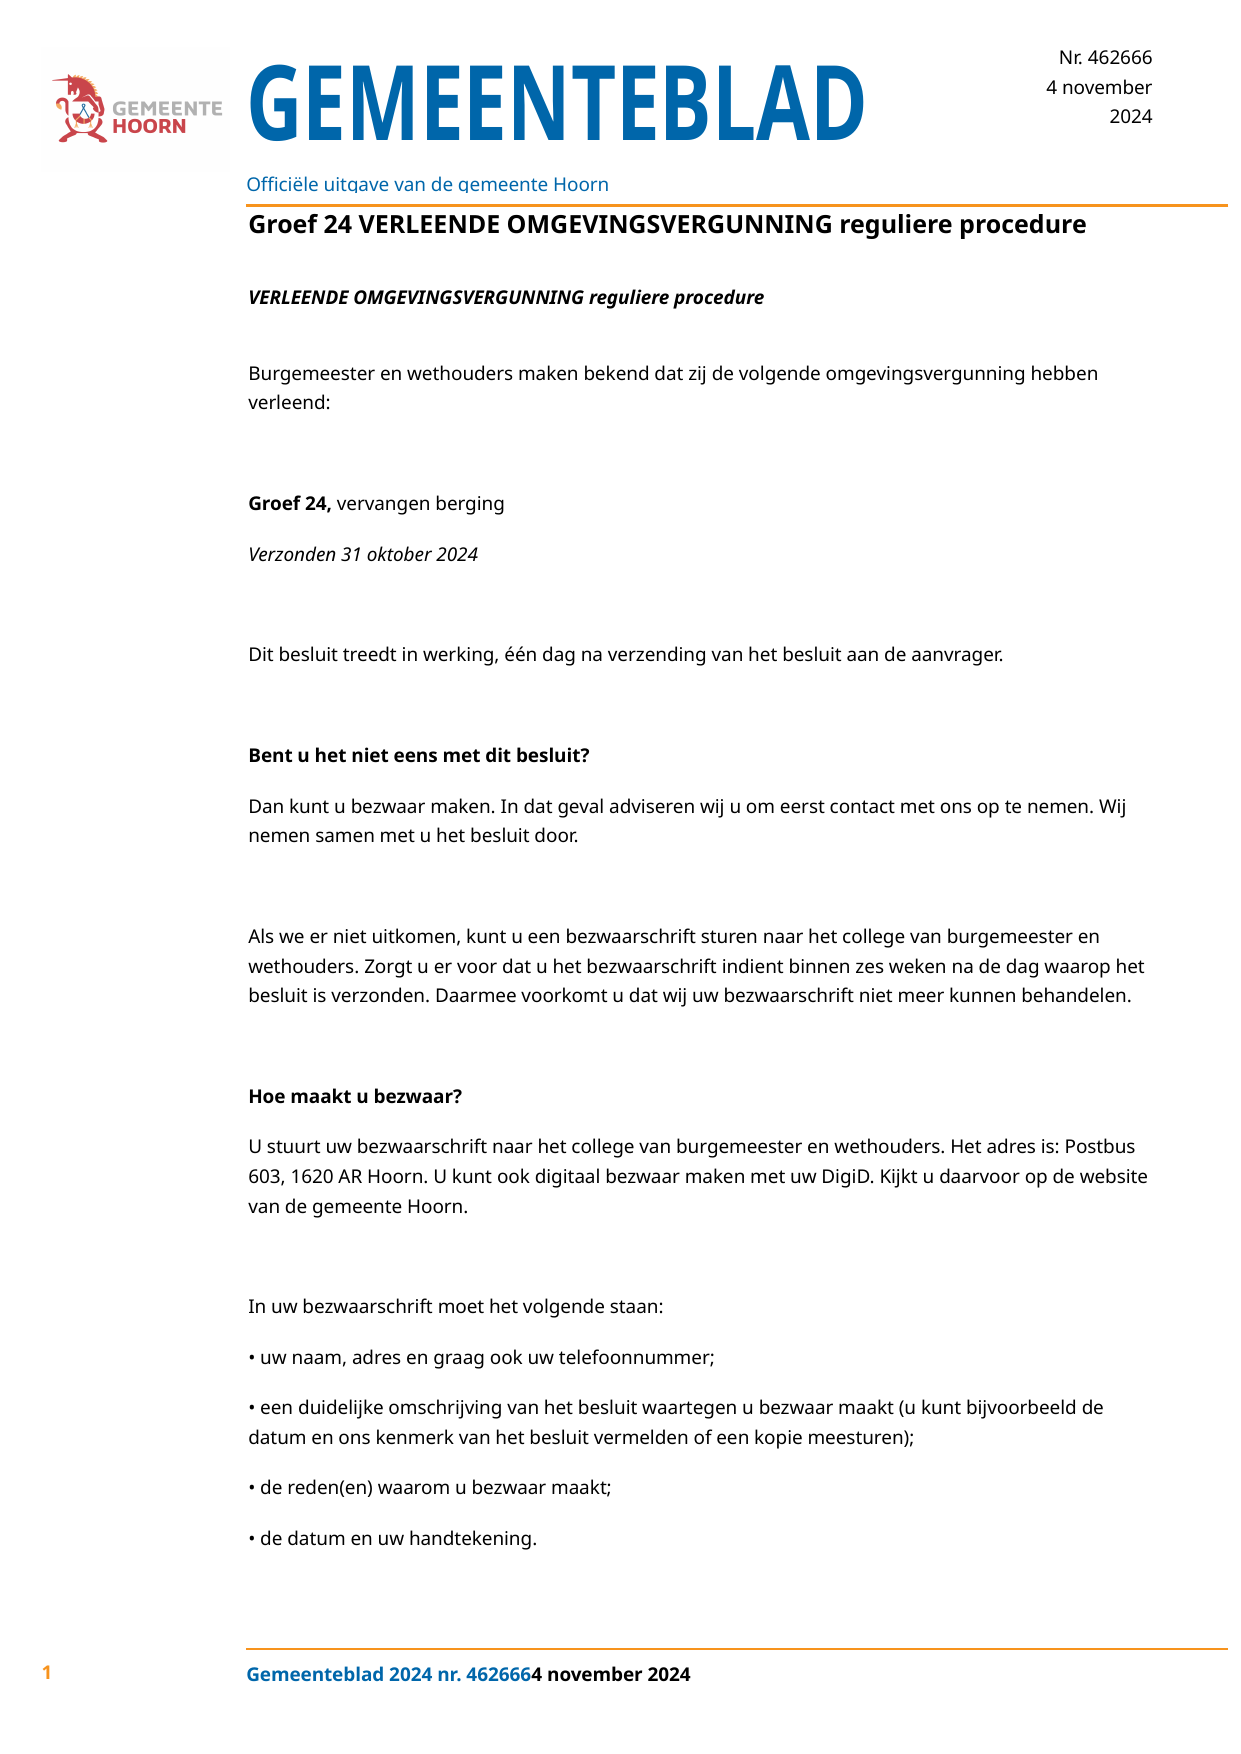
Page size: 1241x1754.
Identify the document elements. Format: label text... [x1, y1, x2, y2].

text • uw naam, adres en graag ook uw telefoonnummer; [248, 1344, 1152, 1370]
text Groef 24 VERLEENDE OMGEVINGSVERGUNNING reguliere procedure [248, 207, 1152, 241]
text Verzonden 31 oktober 2024 [248, 541, 1152, 567]
text In uw bezwaarschrift moet het volgende staan: [248, 1294, 1152, 1319]
text • de datum en uw handtekening. [248, 1525, 1152, 1551]
text U stuurt uw bezwaarschrift naar het college van burgemeester en wethouders. Het adres is: Postbus 603, 1620 AR Hoorn. U kunt ook digitaal bezwaar maken met uw DigiD. Kijkt u daarvoor op de website van de gemeente Hoorn. [248, 1134, 1152, 1219]
picture [41, 47, 231, 172]
text Bent u het niet eens met dit besluit? [248, 742, 1152, 768]
text VERLEENDE OMGEVINGSVERGUNNING reguliere procedure [248, 284, 1152, 309]
text • een duidelijke omschrijving van het besluit waartegen u bezwaar maakt (u kunt bijvoorbeeld de datum en ons kenmerk van het besluit vermelden of een kopie meesturen); [248, 1394, 1152, 1450]
text Burgemeester en wethouders maken bekend dat zij de volgende omgevingsvergunning hebben verleend: [248, 360, 1152, 415]
text Als we er niet uitkomen, kunt u een bezwaarschrift sturen naar het college van burgemeester en wethouders. Zorgt u er voor dat u het bezwaarschrift indient binnen zes weken na de dag waarop het besluit is verzonden. Daarmee voorkomt u dat wij uw bezwaarschrift niet meer kunnen behandelen. [248, 923, 1152, 1008]
text Dan kunt u bezwaar maken. In dat geval adviseren wij u om eerst contact met ons op te nemen. Wij nemen samen met u het besluit door. [248, 793, 1152, 848]
text Dit besluit treedt in werking, één dag na verzending van het besluit aan de aanvrager. [248, 642, 1152, 667]
text Groef 24, vervangen berging [248, 490, 1152, 516]
text Hoe maakt u bezwaar? [248, 1083, 1152, 1109]
text • de reden(en) waarom u bezwaar maakt; [248, 1474, 1152, 1500]
